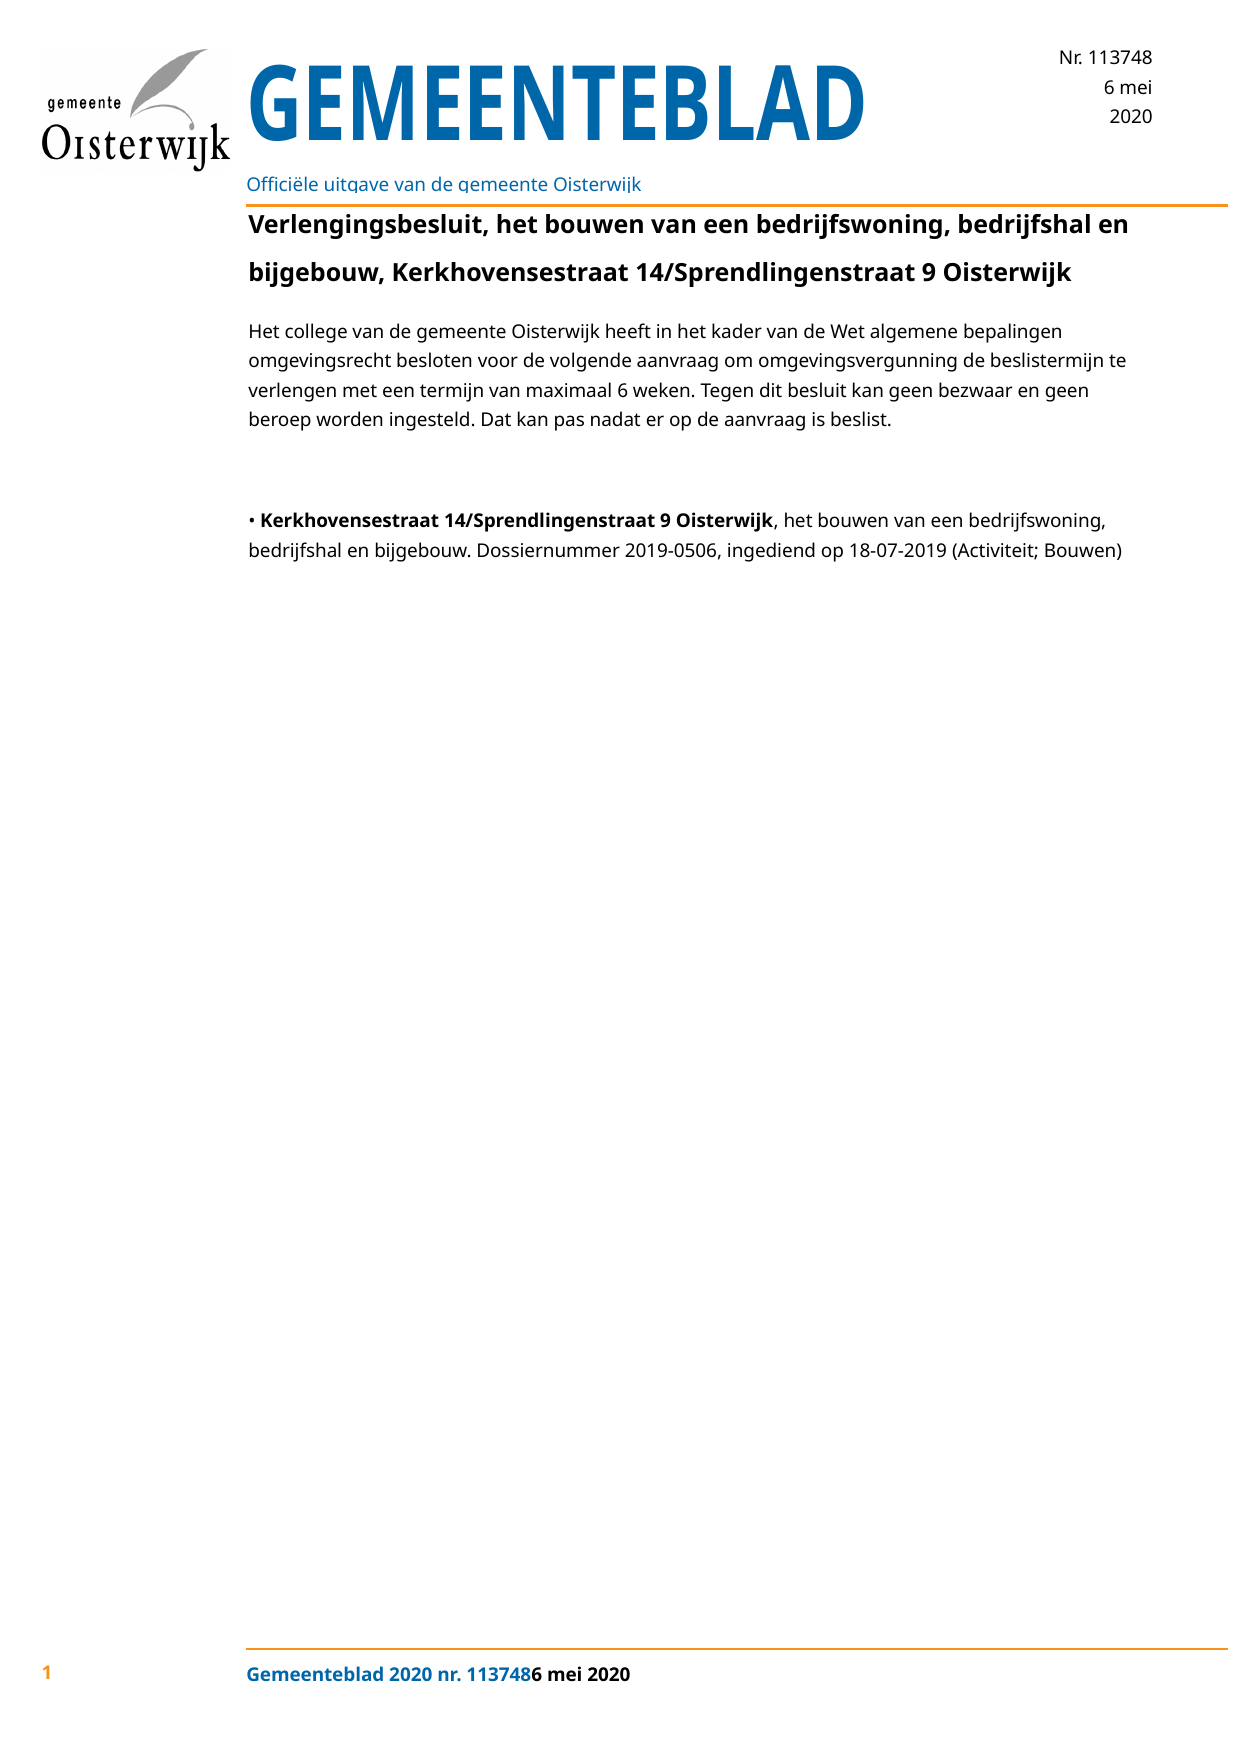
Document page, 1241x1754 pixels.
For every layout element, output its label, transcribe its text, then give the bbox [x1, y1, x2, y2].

text • Kerkhovensestraat 14/Sprendlingenstraat 9 Oisterwijk, het bouwen van een bedrijfswoning, bedrijfshal en bijgebouw. Dossiernummer 2019-0506, ingediend op 18-07-2019 (Activiteit; Bouwen) [248, 507, 1152, 563]
picture [41, 47, 231, 172]
text Het college van de gemeente Oisterwijk heeft in het kader van de Wet algemene bepalingen omgevingsrecht besloten voor de volgende aanvraag om omgevingsvergunning de beslistermijn te verlengen met een termijn van maximaal 6 weken. Tegen dit besluit kan geen bezwaar en geen beroep worden ingesteld. Dat kan pas nadat er op de aanvraag is beslist. [248, 318, 1152, 432]
text Verlengingsbesluit, het bouwen van een bedrijfswoning, bedrijfshal en bijgebouw, Kerkhovensestraat 14/Sprendlingenstraat 9 Oisterwijk [248, 207, 1152, 288]
